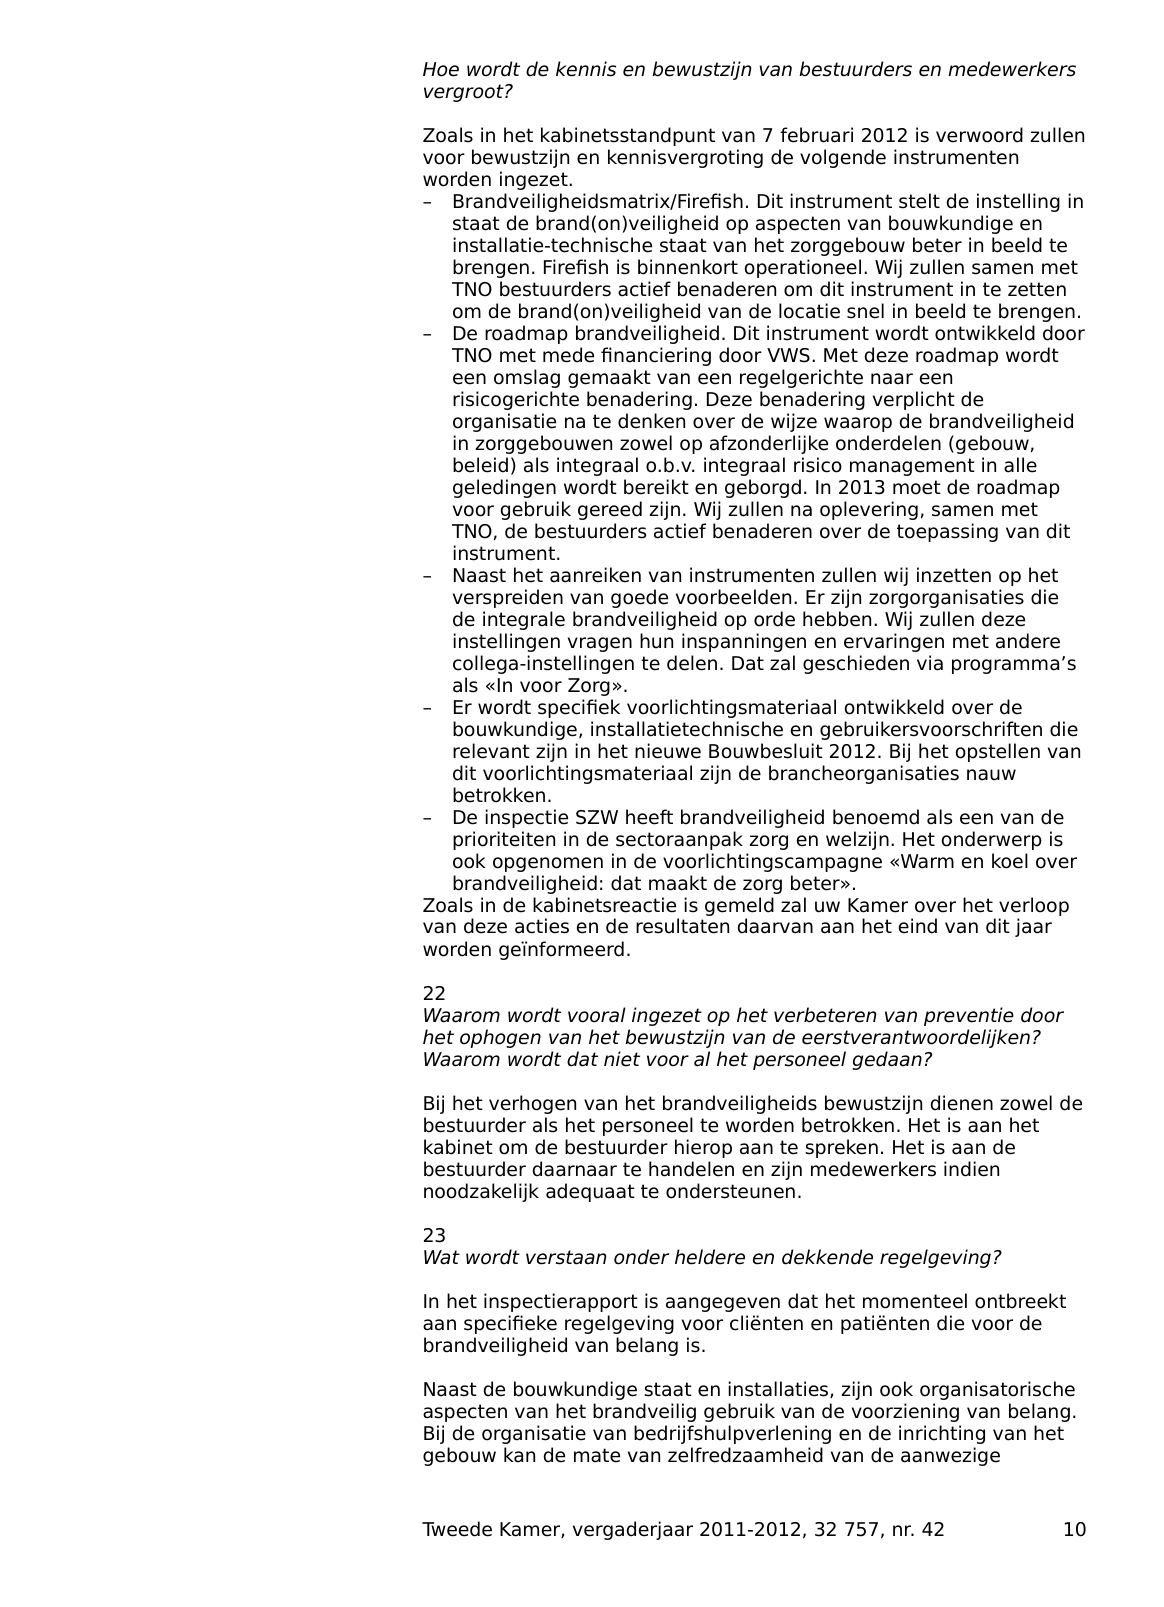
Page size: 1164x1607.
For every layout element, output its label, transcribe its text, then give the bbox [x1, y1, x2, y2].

text Wat wordt verstaan onder heldere en dekkende regelgeving? [422, 1247, 1087, 1269]
text Bij het verhogen van het brandveiligheids bewustzijn dienen zowel de bestuurder als het personeel te worden betrokken. Het is aan het kabinet om de bestuurder hierop aan te spreken. Het is aan de bestuurder daarnaar te handelen en zijn medewerkers indien noodzakelijk adequaat te ondersteunen. [422, 1093, 1087, 1203]
text 22 [422, 983, 1087, 1004]
text 23 [422, 1225, 1087, 1247]
text – De roadmap brandveiligheid. Dit instrument wordt ontwikkeld door TNO met mede financiering door VWS. Met deze roadmap wordt een omslag gemaakt van een regelgerichte naar een risicogerichte benadering. Deze benadering verplicht de organisatie na te denken over de wijze waarop de brandveiligheid in zorggebouwen zowel op afzonderlijke onderdelen (gebouw, beleid) als integraal o.b.v. integraal risico management in alle geledingen wordt bereikt en geborgd. In 2013 moet de roadmap voor gebruik gereed zijn. Wij zullen na oplevering, samen met TNO, de bestuurders actief benaderen over de toepassing van dit instrument. [422, 323, 1087, 565]
text In het inspectierapport is aangegeven dat het momenteel ontbreekt aan specifieke regelgeving voor cliënten en patiënten die voor de brandveiligheid van belang is. [422, 1291, 1087, 1357]
text Naast de bouwkundige staat en installaties, zijn ook organisatorische aspecten van het brandveilig gebruik van de voorziening van belang. Bij de organisatie van bedrijfshulpverlening en de inrichting van het gebouw kan de mate van zelfredzaamheid van de aanwezige [422, 1379, 1087, 1467]
text Hoe wordt de kennis en bewustzijn van bestuurders en medewerkers vergroot? [422, 59, 1087, 103]
text Waarom wordt vooral ingezet op het verbeteren van preventie door het ophogen van het bewustzijn van de eerstverantwoordelijken? Waarom wordt dat niet voor al het personeel gedaan? [422, 1004, 1087, 1071]
text – De inspectie SZW heeft brandveiligheid benoemd als een van de prioriteiten in de sectoraanpak zorg en welzijn. Het onderwerp is ook opgenomen in de voorlichtingscampagne «Warm en koel over brandveiligheid: dat maakt de zorg beter». [422, 807, 1087, 894]
text – Naast het aanreiken van instrumenten zullen wij inzetten op het verspreiden van goede voorbeelden. Er zijn zorgorganisaties die de integrale brandveiligheid op orde hebben. Wij zullen deze instellingen vragen hun inspanningen en ervaringen met andere collega-instellingen te delen. Dat zal geschieden via programma’s als «In voor Zorg». [422, 565, 1087, 697]
text Zoals in het kabinetsstandpunt van 7 februari 2012 is verwoord zullen voor bewustzijn en kennisvergroting de volgende instrumenten worden ingezet. [422, 125, 1087, 191]
text Zoals in de kabinetsreactie is gemeld zal uw Kamer over het verloop van deze acties en de resultaten daarvan aan het eind van dit jaar worden geïnformeerd. [422, 894, 1087, 960]
text – Er wordt specifiek voorlichtingsmateriaal ontwikkeld over de bouwkundige, installatietechnische en gebruikersvoorschriften die relevant zijn in het nieuwe Bouwbesluit 2012. Bij het opstellen van dit voorlichtingsmateriaal zijn de brancheorganisaties nauw betrokken. [422, 697, 1087, 807]
text – Brandveiligheidsmatrix/Firefish. Dit instrument stelt de instelling in staat de brand(on)veiligheid op aspecten van bouwkundige en installatie-technische staat van het zorggebouw beter in beeld te brengen. Firefish is binnenkort operationeel. Wij zullen samen met TNO bestuurders actief benaderen om dit instrument in te zetten om de brand(on)veiligheid van de locatie snel in beeld te brengen. [422, 191, 1087, 323]
